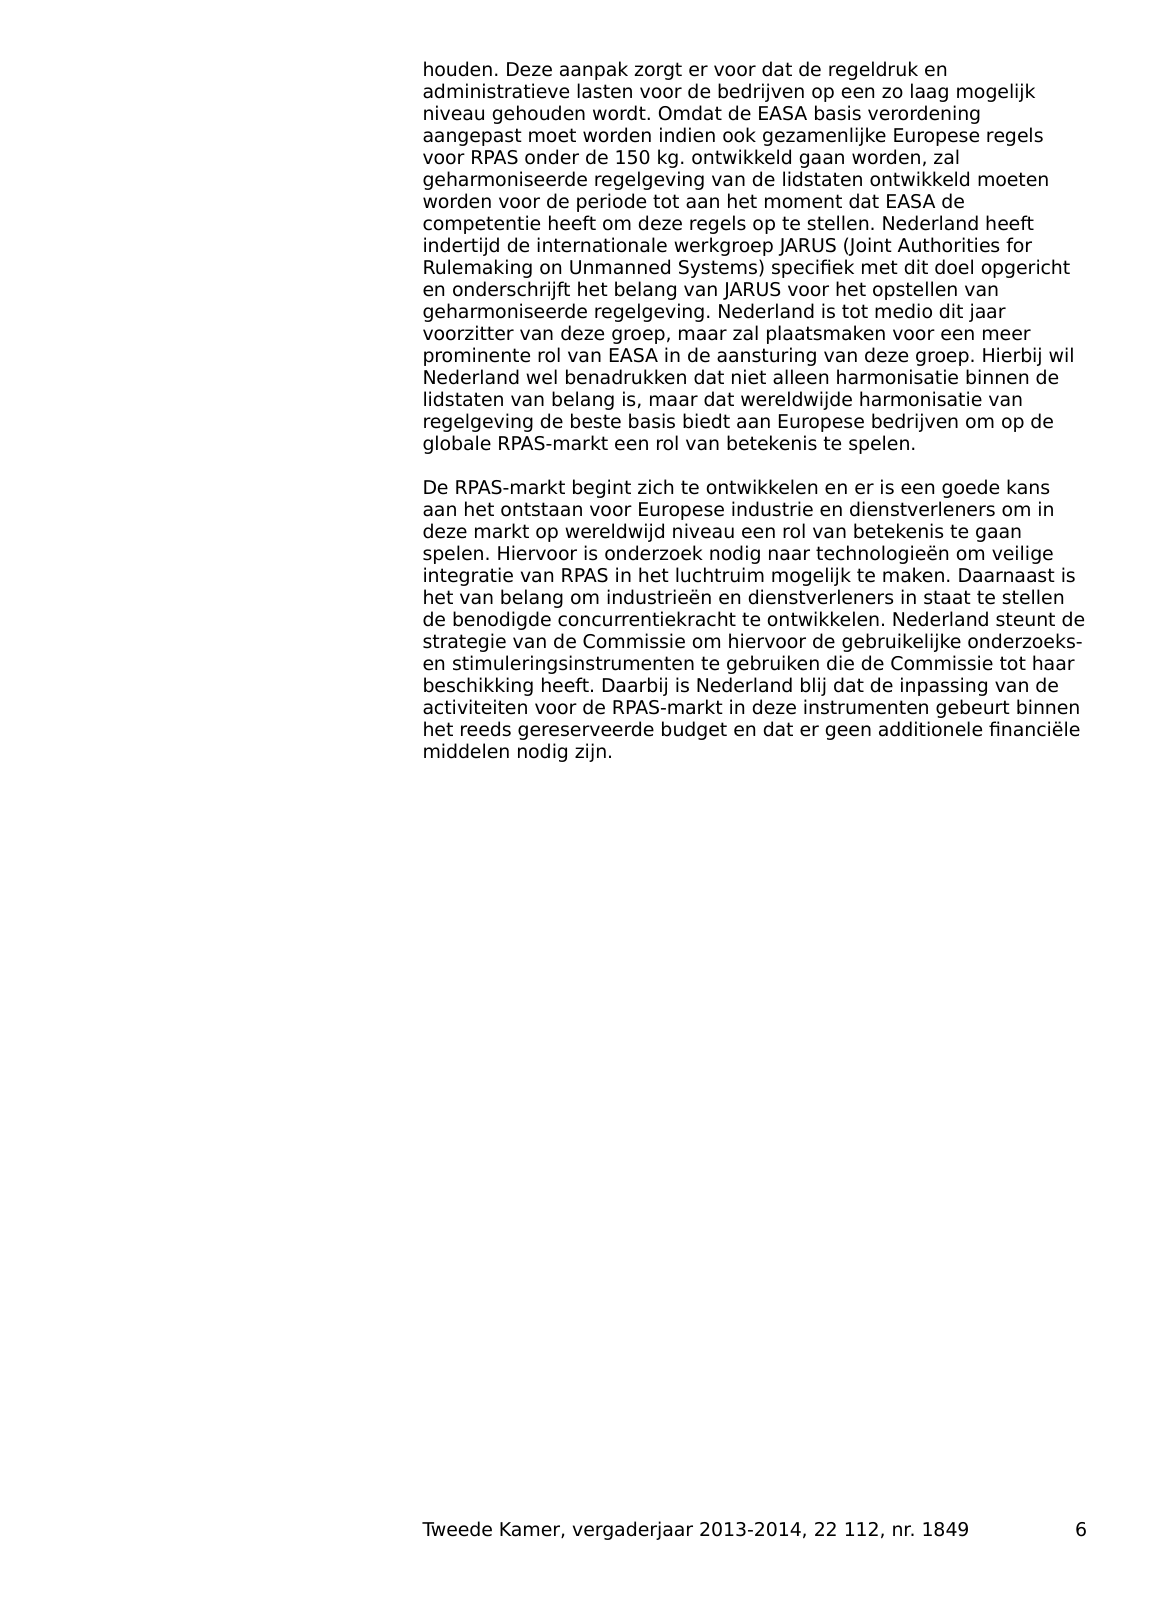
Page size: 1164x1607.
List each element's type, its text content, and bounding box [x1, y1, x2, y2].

text De RPAS-markt begint zich te ontwikkelen en er is een goede kans aan het ontstaan voor Europese industrie en dienstverleners om in deze markt op wereldwijd niveau een rol van betekenis te gaan spelen. Hiervoor is onderzoek nodig naar technologieën om veilige integratie van RPAS in het luchtruim mogelijk te maken. Daarnaast is het van belang om industrieën en dienstverleners in staat te stellen de benodigde concurrentiekracht te ontwikkelen. Nederland steunt de strategie van de Commissie om hiervoor de gebruikelijke onderzoeks- en stimuleringsinstrumenten te gebruiken die de Commissie tot haar beschikking heeft. Daarbij is Nederland blij dat de inpassing van de activiteiten voor de RPAS-markt in deze instrumenten gebeurt binnen het reeds gereserveerde budget en dat er geen additionele financiële middelen nodig zijn. [422, 477, 1087, 763]
text houden. Deze aanpak zorgt er voor dat de regeldruk en administratieve lasten voor de bedrijven op een zo laag mogelijk niveau gehouden wordt. Omdat de EASA basis verordening aangepast moet worden indien ook gezamenlijke Europese regels voor RPAS onder de 150 kg. ontwikkeld gaan worden, zal geharmoniseerde regelgeving van de lidstaten ontwikkeld moeten worden voor de periode tot aan het moment dat EASA de competentie heeft om deze regels op te stellen. Nederland heeft indertijd de internationale werkgroep JARUS (Joint Authorities for Rulemaking on Unmanned Systems) specifiek met dit doel opgericht en onderschrijft het belang van JARUS voor het opstellen van geharmoniseerde regelgeving. Nederland is tot medio dit jaar voorzitter van deze groep, maar zal plaatsmaken voor een meer prominente rol van EASA in de aansturing van deze groep. Hierbij wil Nederland wel benadrukken dat niet alleen harmonisatie binnen de lidstaten van belang is, maar dat wereldwijde harmonisatie van regelgeving de beste basis biedt aan Europese bedrijven om op de globale RPAS-markt een rol van betekenis te spelen. [422, 59, 1087, 455]
